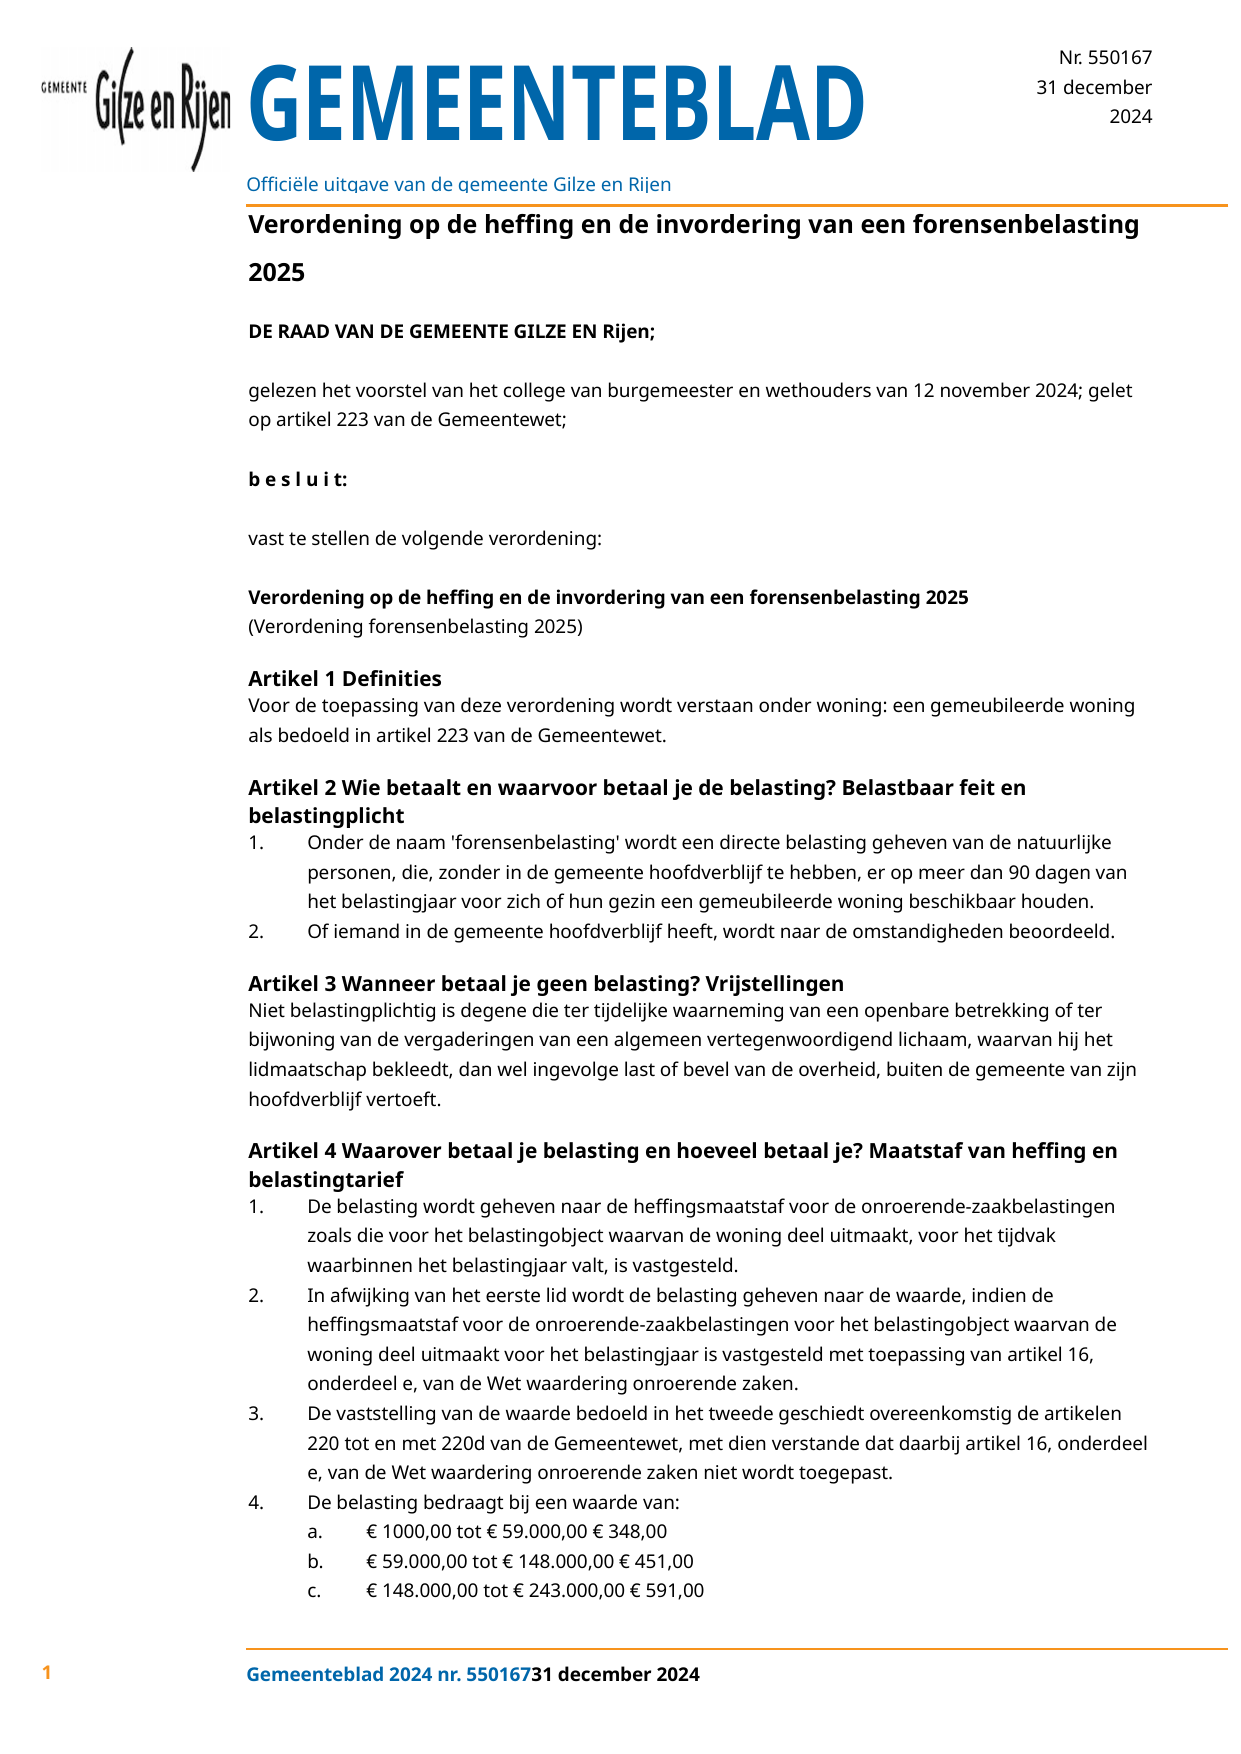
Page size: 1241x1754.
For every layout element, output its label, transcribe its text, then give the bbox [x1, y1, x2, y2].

list Of iemand in de gemeente hoofdverblijf heeft, wordt naar de omstandigheden beoordeeld. [248, 918, 1152, 944]
text gelezen het voorstel van het college van burgemeester en wethouders van 12 november 2024; gelet op artikel 223 van de Gemeentewet; [248, 377, 1152, 432]
list € 59.000,00 tot € 148.000,00 € 451,00 [307, 1548, 1152, 1574]
list De belasting bedraagt bij een waarde van: [248, 1489, 1152, 1515]
text (Verordening forensenbelasting 2025) [248, 614, 1152, 639]
text Niet belastingplichtig is degene die ter tijdelijke waarneming van een openbare betrekking of ter bijwoning van de vergaderingen van een algemeen vertegenwoordigend lichaam, waarvan hij het lidmaatschap bekleedt, dan wel ingevolge last of bevel van de overheid, buiten de gemeente van zijn hoofdverblijf vertoeft. [248, 997, 1152, 1112]
list Onder de naam 'forensenbelasting' wordt een directe belasting geheven van de natuurlijke personen, die, zonder in de gemeente hoofdverblijf te hebben, er op meer dan 90 dagen van het belastingjaar voor zich of hun gezin een gemeubileerde woning beschikbaar houden. [248, 829, 1152, 914]
text DE RAAD VAN DE GEMEENTE GILZE EN Rijen; [248, 318, 1152, 344]
list De vaststelling van de waarde bedoeld in het tweede geschiedt overeenkomstig de artikelen 220 tot en met 220d van de Gemeentewet, met dien verstande dat daarbij artikel 16, onderdeel e, van de Wet waardering onroerende zaken niet wordt toegepast. [248, 1400, 1152, 1485]
list De belasting wordt geheven naar de heffingsmaatstaf voor de onroerende-zaakbelastingen zoals die voor het belastingobject waarvan de woning deel uitmaakt, voor het tijdvak waarbinnen het belastingjaar valt, is vastgesteld. [248, 1193, 1152, 1278]
text Artikel 4 Waarover betaal je belasting en hoeveel betaal je? Maatstaf van heffing en belastingtarief [248, 1136, 1152, 1193]
text Verordening op de heffing en de invordering van een forensenbelasting 2025 [248, 584, 1152, 610]
text vast te stellen de volgende verordening: [248, 525, 1152, 551]
text b e s l u i t: [248, 466, 1152, 492]
list In afwijking van het eerste lid wordt de belasting geheven naar de waarde, indien de heffingsmaatstaf voor de onroerende-zaakbelastingen voor het belastingobject waarvan de woning deel uitmaakt voor het belastingjaar is vastgesteld met toepassing van artikel 16, onderdeel e, van de Wet waardering onroerende zaken. [248, 1282, 1152, 1396]
text Artikel 1 Definities [248, 664, 1152, 693]
list € 1000,00 tot € 59.000,00 € 348,00 [307, 1518, 1152, 1544]
text Artikel 3 Wanneer betaal je geen belasting? Vrijstellingen [248, 969, 1152, 997]
list € 148.000,00 tot € 243.000,00 € 591,00 [307, 1578, 1152, 1603]
text Artikel 2 Wie betaalt en waarvoor betaal je de belasting? Belastbaar feit en belastingplicht [248, 773, 1152, 829]
picture [41, 47, 231, 172]
text Verordening op de heffing en de invordering van een forensenbelasting 2025 [248, 207, 1152, 288]
text Voor de toepassing van deze verordening wordt verstaan onder woning: een gemeubileerde woning als bedoeld in artikel 223 van de Gemeentewet. [248, 693, 1152, 748]
